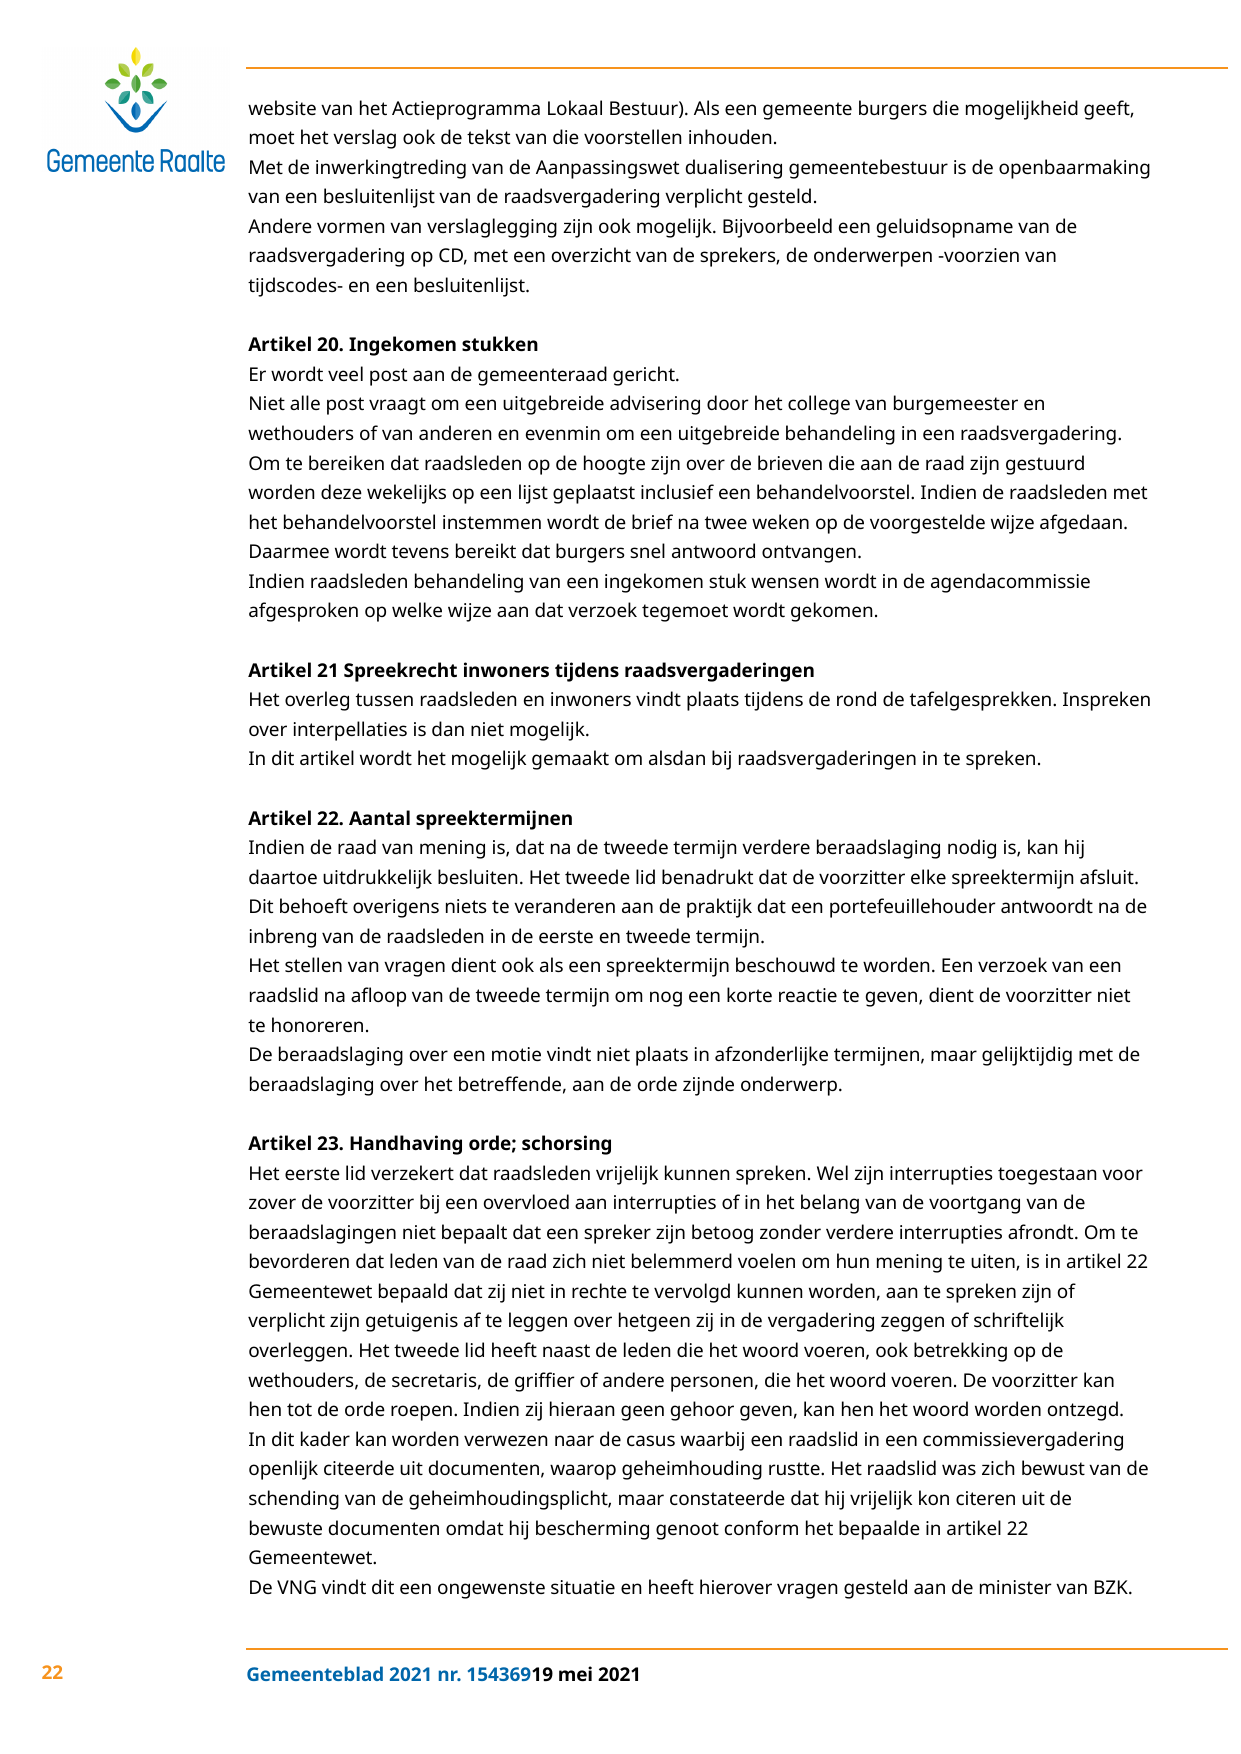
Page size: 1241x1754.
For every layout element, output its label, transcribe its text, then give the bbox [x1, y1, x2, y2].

text Niet alle post vraagt om een uitgebreide advisering door het college van burgemeester en wethouders of van anderen en evenmin om een uitgebreide behandeling in een raadsvergadering. [248, 391, 1152, 446]
text De beraadslaging over een motie vindt niet plaats in afzonderlijke termijnen, maar gelijktijdig met de beraadslaging over het betreffende, aan de orde zijnde onderwerp. [248, 1041, 1152, 1097]
text website van het Actieprogramma Lokaal Bestuur). Als een gemeente burgers die mogelijkheid geeft, moet het verslag ook de tekst van die voorstellen inhouden. [248, 95, 1152, 150]
text Andere vormen van verslaglegging zijn ook mogelijk. Bijvoorbeeld een geluidsopname van de raadsvergadering op CD, met een overzicht van de sprekers, de onderwerpen -voorzien van tijdscodes- en een besluitenlijst. [248, 213, 1152, 298]
text Indien raadsleden behandeling van een ingekomen stuk wensen wordt in de agendacommissie afgesproken op welke wijze aan dat verzoek tegemoet wordt gekomen. [248, 568, 1152, 623]
text Indien de raad van mening is, dat na de tweede termijn verdere beraadslaging nodig is, kan hij daartoe uitdrukkelijk besluiten. Het tweede lid benadrukt dat de voorzitter elke spreektermijn afsluit. Dit behoeft overigens niets te veranderen aan de praktijk dat een portefeuillehouder antwoordt na de inbreng van de raadsleden in de eerste en tweede termijn. [248, 834, 1152, 949]
text Met de inwerkingtreding van de Aanpassingswet dualisering gemeentebestuur is de openbaarmaking van een besluitenlijst van de raadsvergadering verplicht gesteld. [248, 154, 1152, 209]
text In dit artikel wordt het mogelijk gemaakt om alsdan bij raadsvergaderingen in te spreken. [248, 746, 1152, 771]
text Het stellen van vragen dient ook als een spreektermijn beschouwd te worden. Een verzoek van een raadslid na afloop van de tweede termijn om nog een korte reactie te geven, dient de voorzitter niet te honoreren. [248, 953, 1152, 1038]
text Artikel 21 Spreekrecht inwoners tijdens raadsvergaderingen [248, 657, 1152, 683]
text Het eerste lid verzekert dat raadsleden vrijelijk kunnen spreken. Wel zijn interrupties toegestaan voor zover de voorzitter bij een overvloed aan interrupties of in het belang van de voortgang van de beraadslagingen niet bepaalt dat een spreker zijn betoog zonder verdere interrupties afrondt. Om te bevorderen dat leden van de raad zich niet belemmerd voelen om hun mening te uiten, is in artikel 22 Gemeentewet bepaald dat zij niet in rechte te vervolgd kunnen worden, aan te spreken zijn of verplicht zijn getuigenis af te leggen over hetgeen zij in de vergadering zeggen of schriftelijk overleggen. Het tweede lid heeft naast de leden die het woord voeren, ook betrekking op de wethouders, de secretaris, de griffier of andere personen, die het woord voeren. De voorzitter kan hen tot de orde roepen. Indien zij hieraan geen gehoor geven, kan hen het woord worden ontzegd. [248, 1160, 1152, 1422]
text Om te bereiken dat raadsleden op de hoogte zijn over de brieven die aan de raad zijn gestuurd worden deze wekelijks op een lijst geplaatst inclusief een behandelvoorstel. Indien de raadsleden met het behandelvoorstel instemmen wordt de brief na twee weken op de voorgestelde wijze afgedaan. Daarmee wordt tevens bereikt dat burgers snel antwoord ontvangen. [248, 450, 1152, 564]
text De VNG vindt dit een ongewenste situatie en heeft hierover vragen gesteld aan de minister van BZK. [248, 1574, 1152, 1600]
text Artikel 20. Ingekomen stukken [248, 331, 1152, 357]
text Artikel 23. Handhaving orde; schorsing [248, 1130, 1152, 1156]
text Artikel 22. Aantal spreektermijnen [248, 805, 1152, 831]
text Er wordt veel post aan de gemeenteraad gericht. [248, 361, 1152, 387]
text In dit kader kan worden verwezen naar de casus waarbij een raadslid in een commissievergadering openlijk citeerde uit documenten, waarop geheimhouding rustte. Het raadslid was zich bewust van de schending van de geheimhoudingsplicht, maar constateerde dat hij vrijelijk kon citeren uit de bewuste documenten omdat hij bescherming genoot conform het bepaalde in artikel 22 Gemeentewet. [248, 1426, 1152, 1570]
text Het overleg tussen raadsleden en inwoners vindt plaats tijdens de rond de tafelgesprekken. Inspreken over interpellaties is dan niet mogelijk. [248, 686, 1152, 742]
picture [41, 47, 231, 172]
